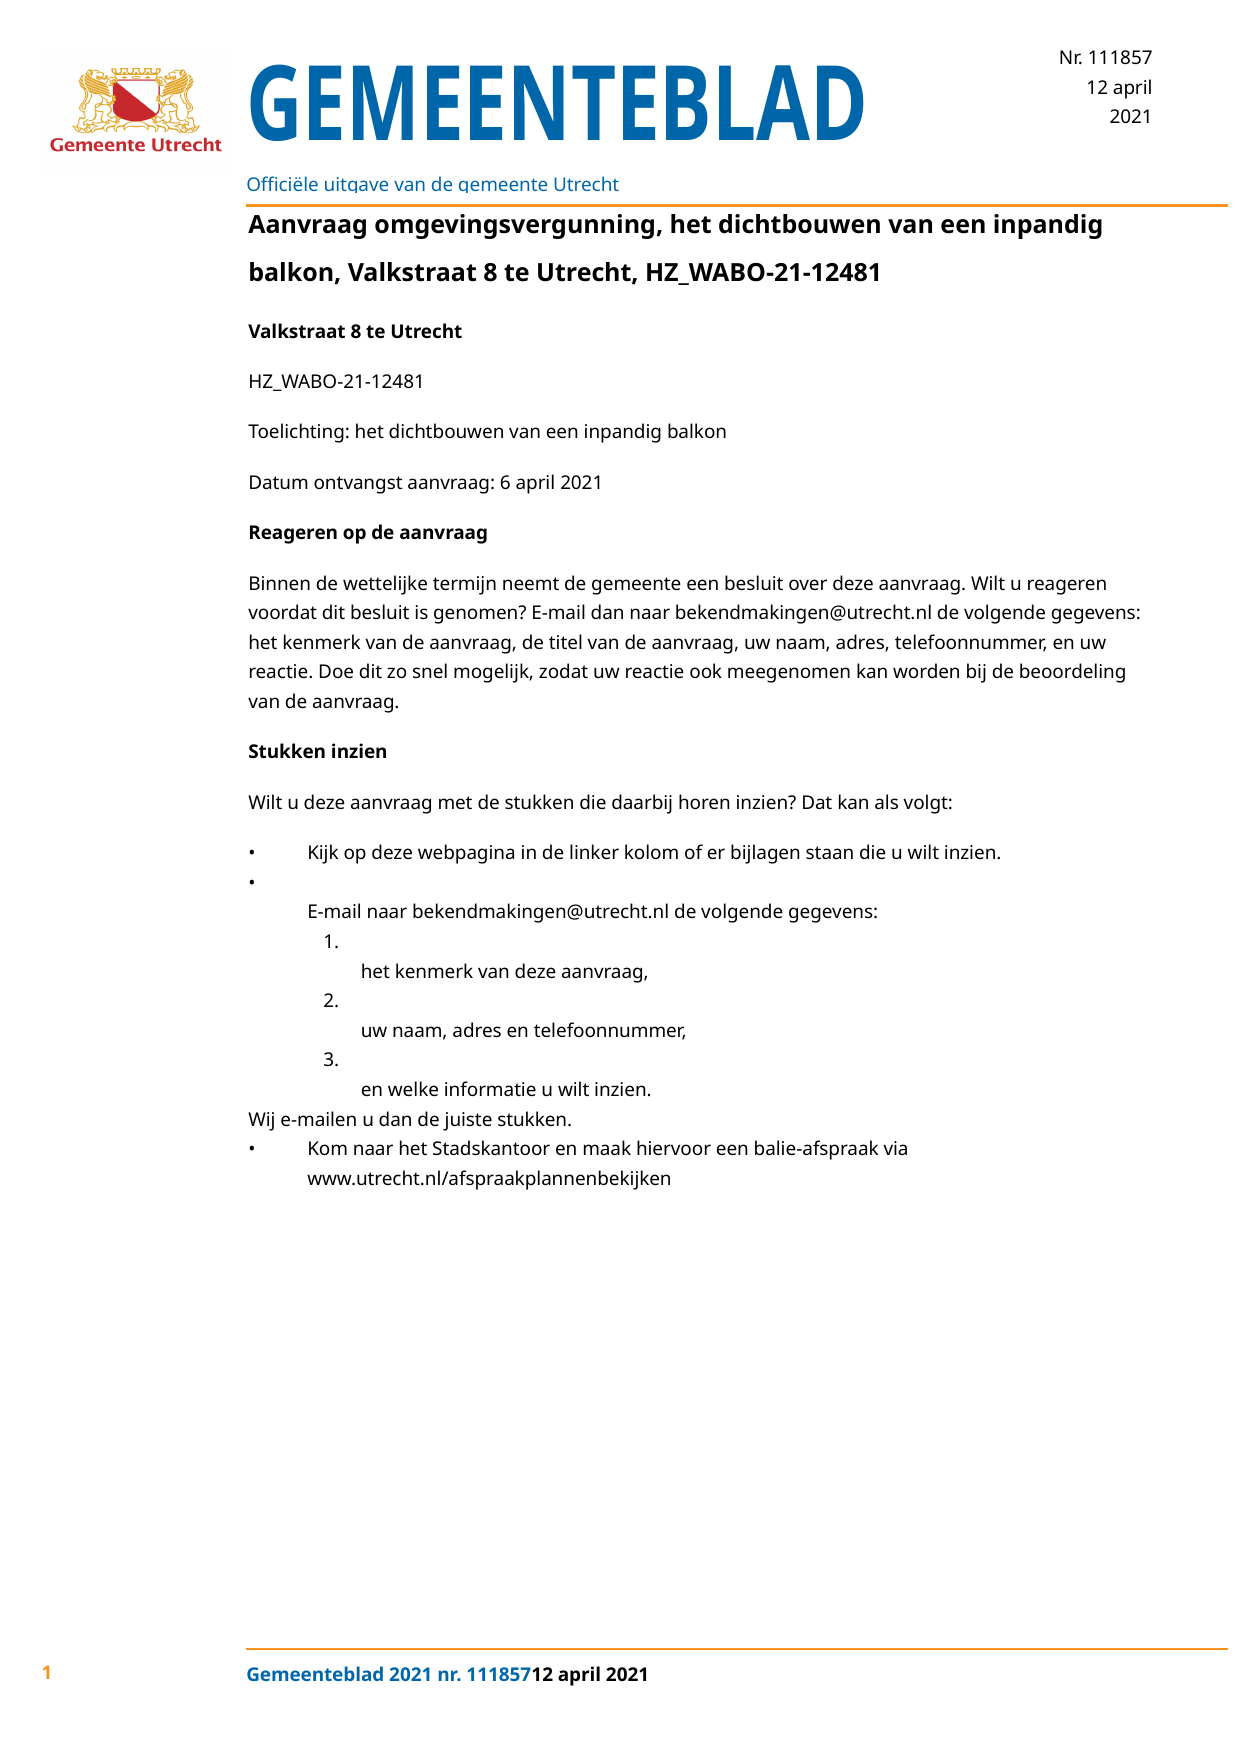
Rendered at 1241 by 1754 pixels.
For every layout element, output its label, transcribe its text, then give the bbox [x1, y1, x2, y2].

text Valkstraat 8 te Utrecht [248, 318, 1152, 344]
text HZ_WABO-21-12481 [248, 368, 1152, 394]
text Aanvraag omgevingsvergunning, het dichtbouwen van een inpandig balkon, Valkstraat 8 te Utrecht, HZ_WABO-21-12481 [248, 207, 1152, 288]
text Binnen de wettelijke termijn neemt de gemeente een besluit over deze aanvraag. Wilt u reageren voordat dit besluit is genomen? E-mail dan naar bekendmakingen@utrecht.nl de volgende gegevens: het kenmerk van de aanvraag, de titel van de aanvraag, uw naam, adres, telefoonnummer, en uw reactie. Doe dit zo snel mogelijk, zodat uw reactie ook meegenomen kan worden bij de beoordeling van de aanvraag. [248, 570, 1152, 714]
list E-mail naar bekendmakingen@utrecht.nl de volgende gegevens: [248, 899, 1152, 924]
text Toelichting: het dichtbouwen van een inpandig balkon [248, 419, 1152, 444]
text Reageren op de aanvraag [248, 519, 1152, 545]
text Stukken inzien [248, 739, 1152, 764]
text Datum ontvangst aanvraag: 6 april 2021 [248, 469, 1152, 495]
list Kom naar het Stadskantoor en maak hiervoor een balie-afspraak via www.utrecht.nl/afspraakplannenbekijken [248, 1135, 1152, 1191]
list Kijk op deze webpagina in de linker kolom of er bijlagen staan die u wilt inzien. [248, 839, 1152, 865]
picture [41, 47, 231, 172]
list het kenmerk van deze aanvraag, [323, 958, 1152, 984]
text Wij e-mailen u dan de juiste stukken. [248, 1106, 1152, 1132]
list en welke informatie u wilt inzien. [323, 1076, 1152, 1102]
text Wilt u deze aanvraag met de stukken die daarbij horen inzien? Dat kan als volgt: [248, 789, 1152, 815]
list uw naam, adres en telefoonnummer, [323, 1017, 1152, 1043]
